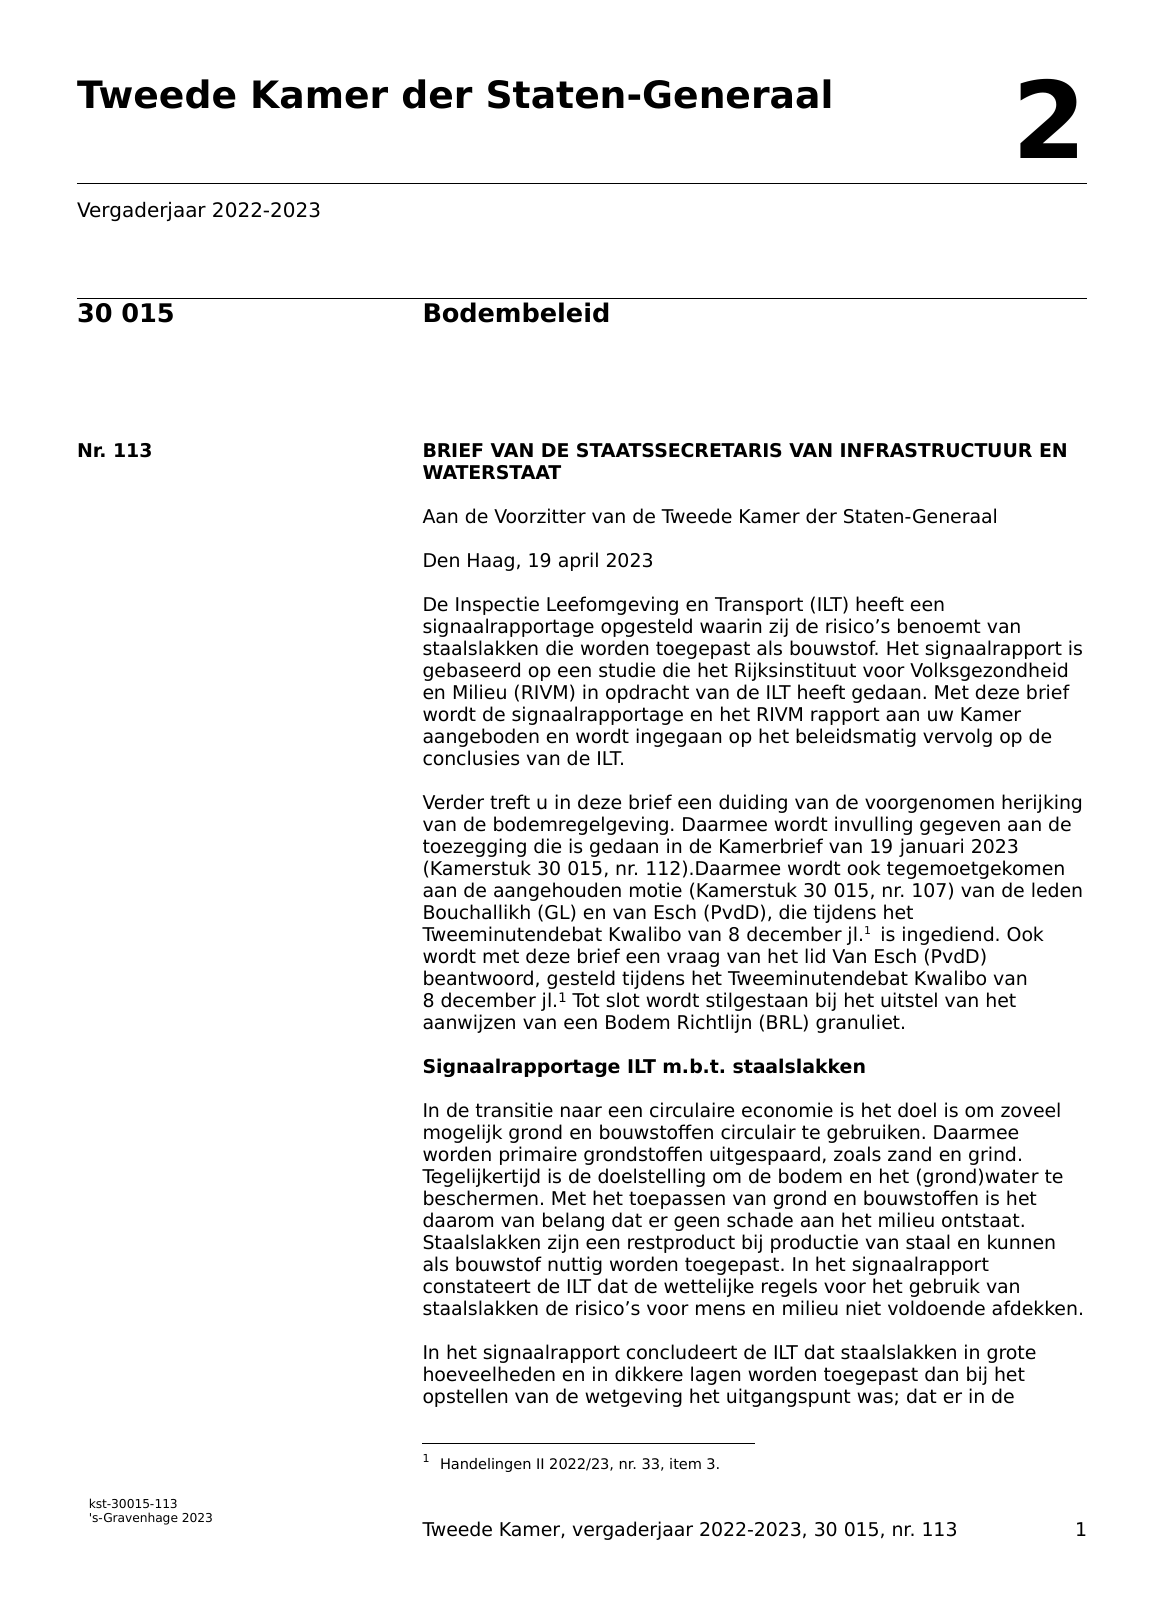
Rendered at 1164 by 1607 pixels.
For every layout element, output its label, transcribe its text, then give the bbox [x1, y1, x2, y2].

text In de transitie naar een circulaire economie is het doel is om zoveel mogelijk grond en bouwstoffen circulair te gebruiken. Daarmee worden primaire grondstoffen uitgespaard, zoals zand en grind. Tegelijkertijd is de doelstelling om de bodem en het (grond)water te beschermen. Met het toepassen van grond en bouwstoffen is het daarom van belang dat er geen schade aan het milieu ontstaat. Staalslakken zijn een restproduct bij productie van staal en kunnen als bouwstof nuttig worden toegepast. In het signaalrapport constateert de ILT dat de wettelijke regels voor het gebruik van staalslakken de risico’s voor mens en milieu niet voldoende afdekken. [422, 1100, 1087, 1320]
table_header Tweede Kamer der Staten-Generaal [77, 59, 886, 183]
subtitle 30 015 Bodembeleid [77, 299, 1087, 329]
subtitle Nr. 113 BRIEF VAN DE STAATSSECRETARIS VAN INFRASTRUCTUUR EN WATERSTAAT [77, 440, 1087, 484]
table_cell Vergaderjaar 2022-2023 [77, 184, 1087, 298]
table_header 2 [886, 59, 1087, 183]
text Handelingen II 2022/23, nr. 33, item 3. [422, 1452, 1087, 1474]
subtitle Signaalrapportage ILT m.b.t. staalslakken [422, 1056, 1087, 1078]
text 's-Gravenhage 2023 [88, 1511, 323, 1525]
text Aan de Voorzitter van de Tweede Kamer der Staten-Generaal [422, 506, 1087, 528]
text In het signaalrapport concludeert de ILT dat staalslakken in grote hoeveelheden en in dikkere lagen worden toegepast dan bij het opstellen van de wetgeving het uitgangspunt was; dat er in de [422, 1342, 1087, 1408]
text Verder treft u in deze brief een duiding van de voorgenomen herijking van de bodemregelgeving. Daarmee wordt invulling gegeven aan de toezegging die is gedaan in de Kamerbrief van 19 januari 2023 (Kamerstuk 30 015, nr. 112).Daarmee wordt ook tegemoetgekomen aan de aangehouden motie (Kamerstuk 30 015, nr. 107) van de leden Bouchallikh (GL) en van Esch (PvdD), die tijdens het Tweeminutendebat Kwalibo van 8 december jl. is ingediend. Ook wordt met deze brief een vraag van het lid Van Esch (PvdD) beantwoord, gesteld tijdens het Tweeminutendebat Kwalibo van 8 december jl.1 Tot slot wordt stilgestaan bij het uitstel van het aanwijzen van een Bodem Richtlijn (BRL) granuliet. [422, 792, 1087, 1034]
text Den Haag, 19 april 2023 [422, 550, 1087, 572]
text De Inspectie Leefomgeving en Transport (ILT) heeft een signaalrapportage opgesteld waarin zij de risico’s benoemt van staalslakken die worden toegepast als bouwstof. Het signaalrapport is gebaseerd op een studie die het Rijksinstituut voor Volksgezondheid en Milieu (RIVM) in opdracht van de ILT heeft gedaan. Met deze brief wordt de signaalrapportage en het RIVM rapport aan uw Kamer aangeboden en wordt ingegaan op het beleidsmatig vervolg op de conclusies van de ILT. [422, 594, 1087, 770]
text kst-30015-113 [88, 1497, 323, 1511]
